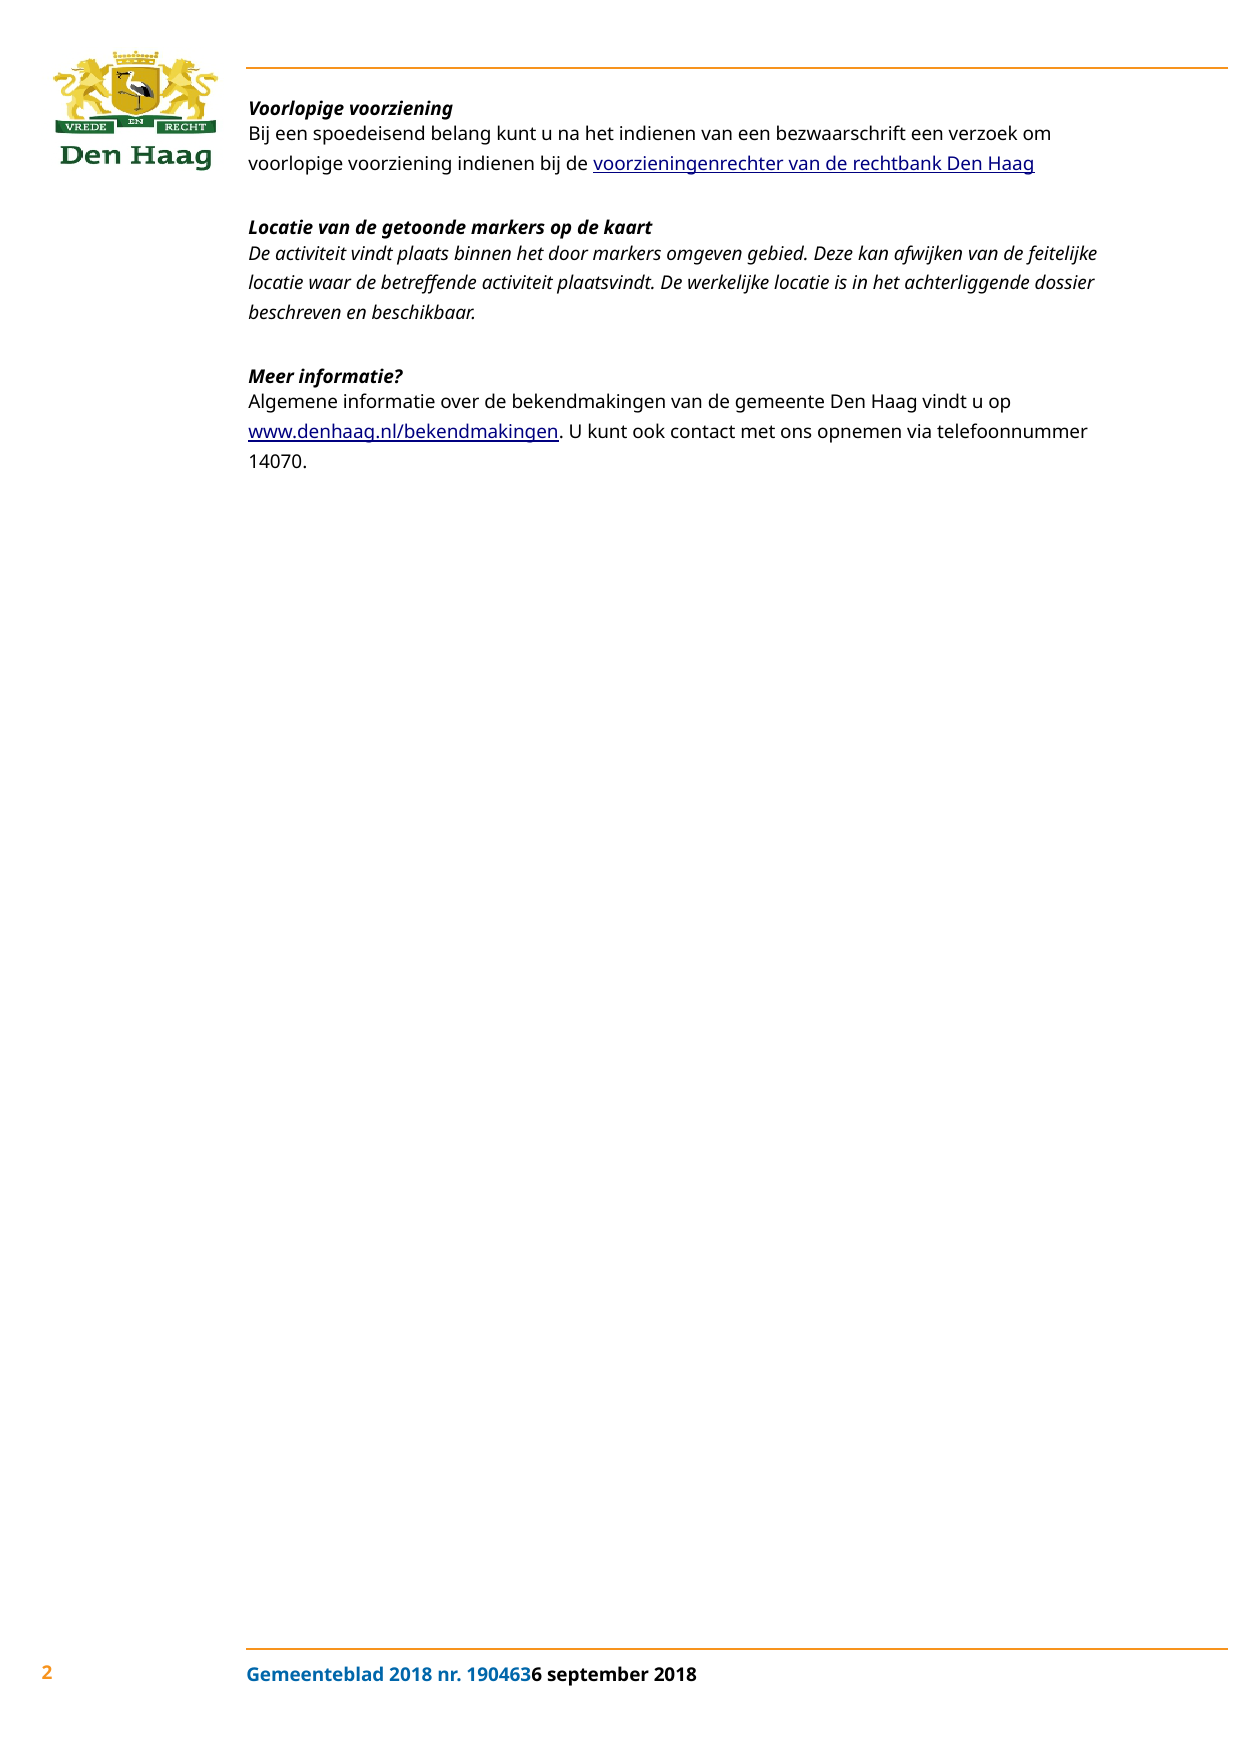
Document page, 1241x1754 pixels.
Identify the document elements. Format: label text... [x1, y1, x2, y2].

text Locatie van de getoonde markers op de kaart [248, 214, 1152, 240]
text Bij een spoedeisend belang kunt u na het indienen van een bezwaarschrift een verzoek om voorlopige voorziening indienen bij de voorzieningenrechter van de rechtbank Den Haag [248, 121, 1152, 176]
text Voorlopige voorziening [248, 95, 1152, 121]
picture [41, 47, 231, 172]
text Meer informatie? [248, 363, 1152, 389]
text De activiteit vindt plaats binnen het door markers omgeven gebied. Deze kan afwijken van de feitelijke locatie waar de betreffende activiteit plaatsvindt. De werkelijke locatie is in het achterliggende dossier beschreven en beschikbaar. [248, 240, 1152, 325]
text Algemene informatie over de bekendmakingen van de gemeente Den Haag vindt u op www.denhaag.nl/bekendmakingen. U kunt ook contact met ons opnemen via telefoonnummer 14070. [248, 389, 1152, 473]
